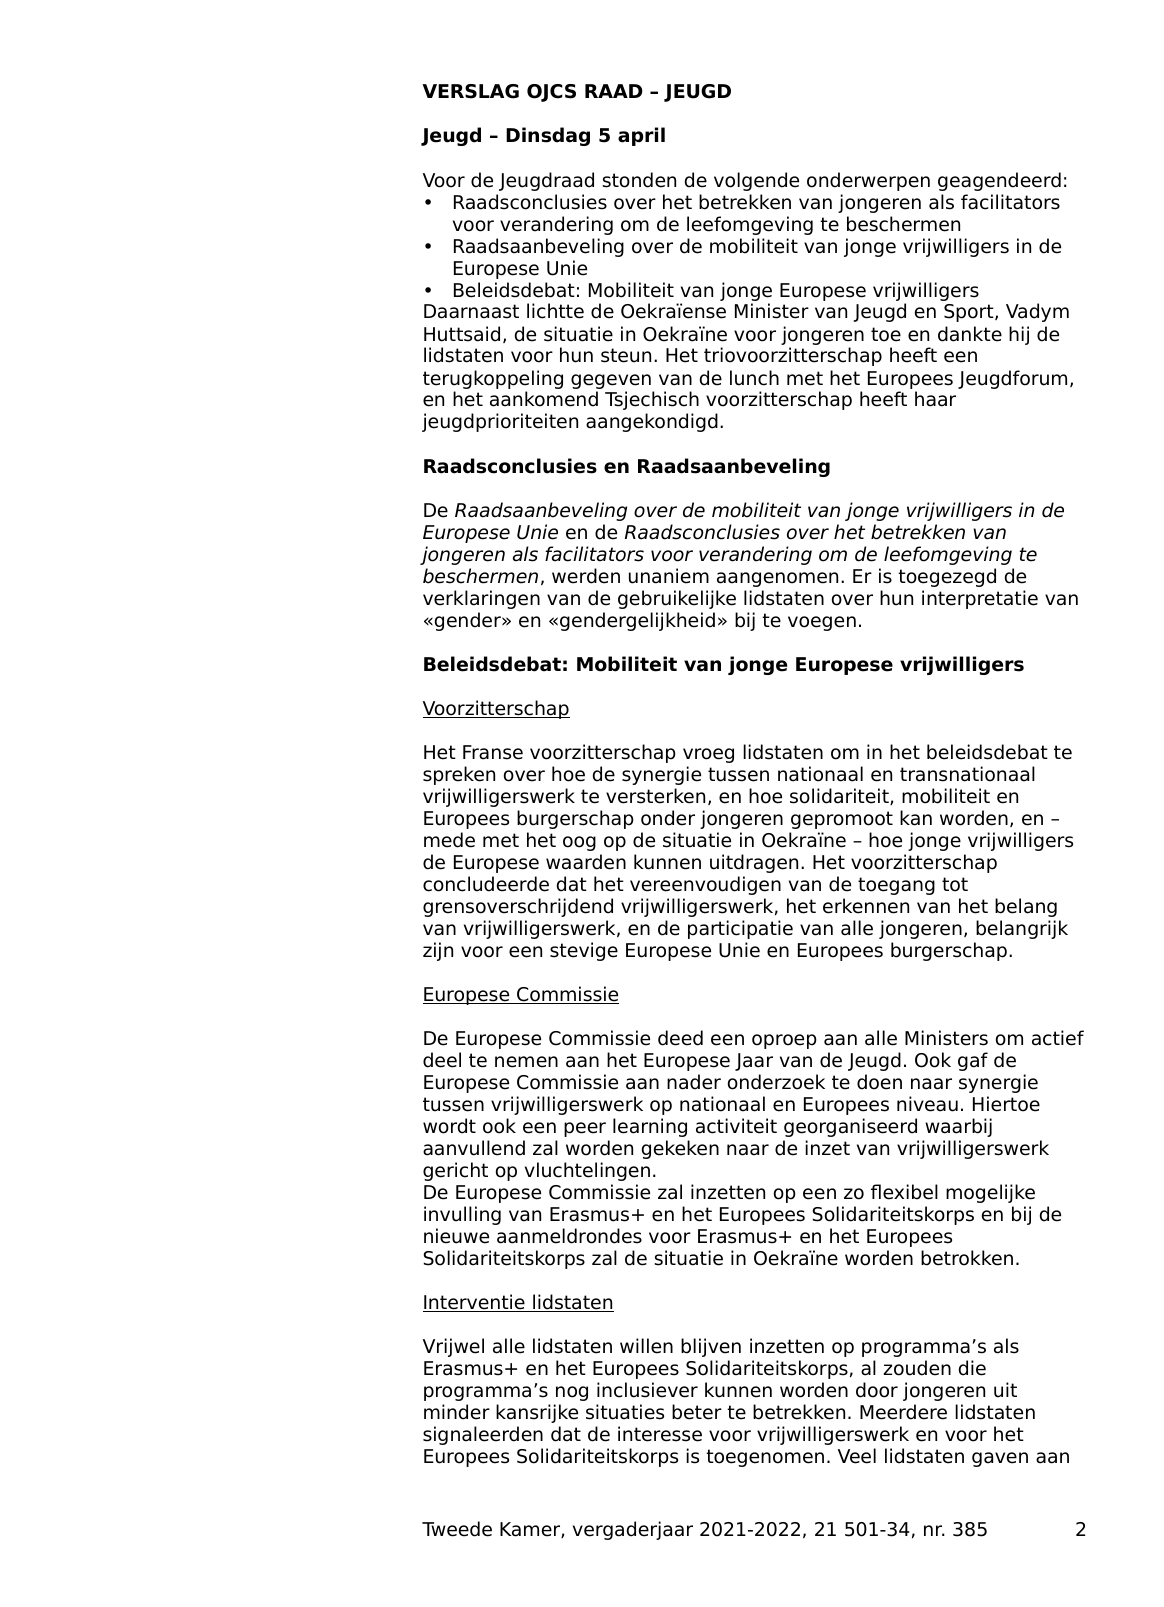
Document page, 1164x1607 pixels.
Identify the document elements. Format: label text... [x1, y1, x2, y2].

text De Europese Commissie zal inzetten op een zo flexibel mogelijke invulling van Erasmus+ en het Europees Solidariteitskorps en bij de nieuwe aanmeldrondes voor Erasmus+ en het Europees Solidariteitskorps zal de situatie in Oekraïne worden betrokken. [422, 1182, 1087, 1270]
text De Raadsaanbeveling over de mobiliteit van jonge vrijwilligers in de Europese Unie en de Raadsconclusies over het betrekken van jongeren als facilitators voor verandering om de leefomgeving te beschermen, werden unaniem aangenomen. Er is toegezegd de verklaringen van de gebruikelijke lidstaten over hun interpretatie van «gender» en «gendergelijkheid» bij te voegen. [422, 500, 1087, 632]
subtitle VERSLAG OJCS RAAD – JEUGD [422, 81, 1087, 103]
text Vrijwel alle lidstaten willen blijven inzetten op programma’s als Erasmus+ en het Europees Solidariteitskorps, al zouden die programma’s nog inclusiever kunnen worden door jongeren uit minder kansrijke situaties beter te betrekken. Meerdere lidstaten signaleerden dat de interesse voor vrijwilligerswerk en voor het Europees Solidariteitskorps is toegenomen. Veel lidstaten gaven aan [422, 1336, 1087, 1468]
subtitle Voorzitterschap [422, 698, 1087, 720]
text • Raadsaanbeveling over de mobiliteit van jonge vrijwilligers in de Europese Unie [422, 236, 1087, 279]
text Het Franse voorzitterschap vroeg lidstaten om in het beleidsdebat te spreken over hoe de synergie tussen nationaal en transnationaal vrijwilligerswerk te versterken, en hoe solidariteit, mobiliteit en Europees burgerschap onder jongeren gepromoot kan worden, en – mede met het oog op de situatie in Oekraïne – hoe jonge vrijwilligers de Europese waarden kunnen uitdragen. Het voorzitterschap concludeerde dat het vereenvoudigen van de toegang tot grensoverschrijdend vrijwilligerswerk, het erkennen van het belang van vrijwilligerswerk, en de participatie van alle jongeren, belangrijk zijn voor een stevige Europese Unie en Europees burgerschap. [422, 742, 1087, 962]
text Daarnaast lichtte de Oekraïense Minister van Jeugd en Sport, Vadym Huttsaid, de situatie in Oekraïne voor jongeren toe en dankte hij de lidstaten voor hun steun. Het triovoorzitterschap heeft een terugkoppeling gegeven van de lunch met het Europees Jeugdforum, en het aankomend Tsjechisch voorzitterschap heeft haar jeugdprioriteiten aangekondigd. [422, 301, 1087, 433]
subtitle Jeugd – Dinsdag 5 april [422, 125, 1087, 147]
text De Europese Commissie deed een oproep aan alle Ministers om actief deel te nemen aan het Europese Jaar van de Jeugd. Ook gaf de Europese Commissie aan nader onderzoek te doen naar synergie tussen vrijwilligerswerk op nationaal en Europees niveau. Hiertoe wordt ook een peer learning activiteit georganiseerd waarbij aanvullend zal worden gekeken naar de inzet van vrijwilligerswerk gericht op vluchtelingen. [422, 1028, 1087, 1182]
text Voor de Jeugdraad stonden de volgende onderwerpen geagendeerd: [422, 169, 1087, 192]
text • Beleidsdebat: Mobiliteit van jonge Europese vrijwilligers [422, 279, 1087, 301]
subtitle Beleidsdebat: Mobiliteit van jonge Europese vrijwilligers [422, 654, 1087, 676]
subtitle Interventie lidstaten [422, 1292, 1087, 1314]
text • Raadsconclusies over het betrekken van jongeren als facilitators voor verandering om de leefomgeving te beschermen [422, 192, 1087, 236]
subtitle Raadsconclusies en Raadsaanbeveling [422, 456, 1087, 477]
subtitle Europese Commissie [422, 984, 1087, 1006]
